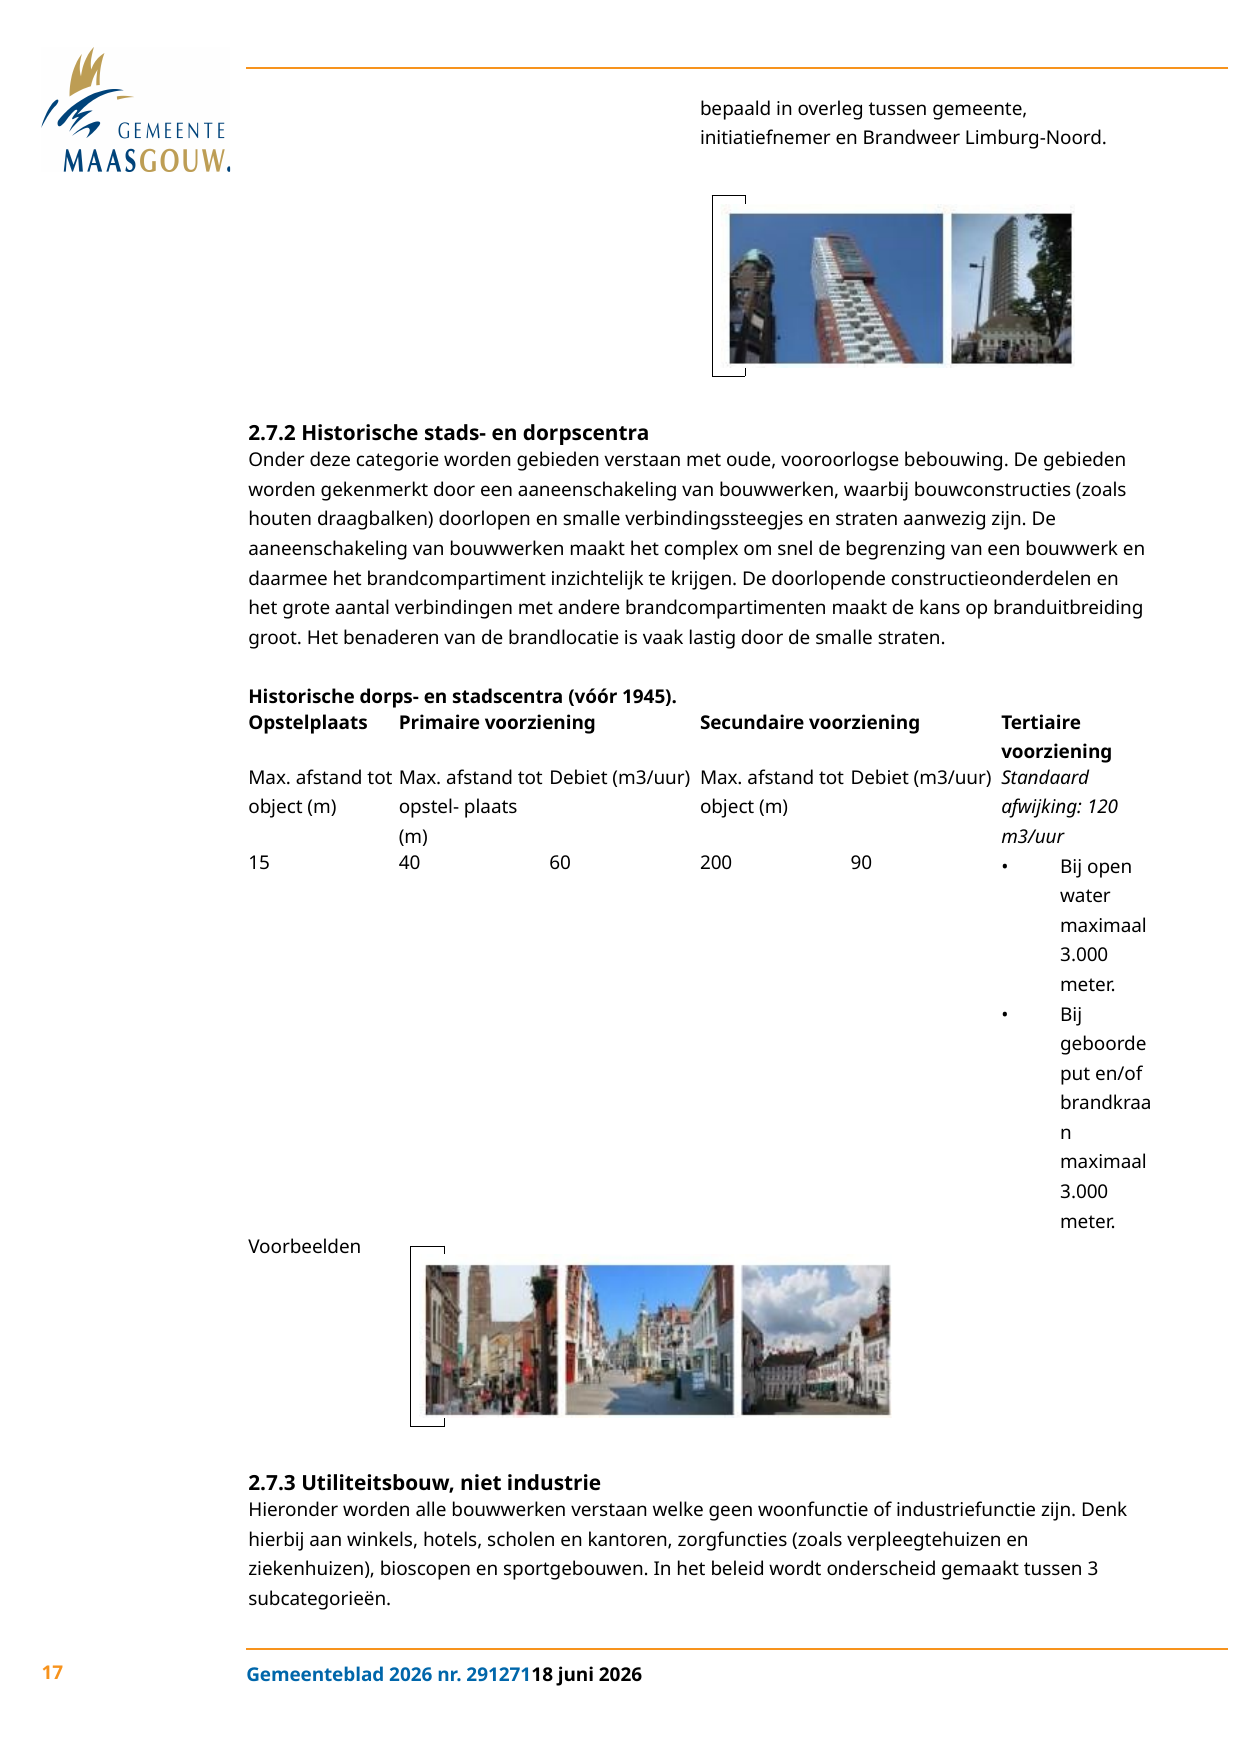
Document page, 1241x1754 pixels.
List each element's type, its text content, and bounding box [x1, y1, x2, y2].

table_cell Primaire voorziening [399, 709, 700, 764]
picture [41, 47, 231, 172]
text 2.7.2 Historische stads- en dorpscentra [248, 418, 1152, 446]
table_cell 90 [850, 849, 1001, 1234]
table_cell Secundaire voorziening [700, 709, 1001, 764]
table_header Historische dorps- en stadscentra (vóór 1945). [248, 683, 1152, 709]
table_cell [399, 1234, 1152, 1254]
picture [419, 1254, 892, 1418]
text Hieronder worden alle bouwwerken verstaan welke geen woonfunctie of industriefunctie zijn. Denk hierbij aan winkels, hotels, scholen en kantoren, zorgfuncties (zoals verpleegtehuizen en ziekenhuizen), bioscopen en sportgebouwen. In het beleid wordt onderscheid gemaakt tussen 3 subcategorieën. [248, 1496, 1152, 1611]
table_cell [399, 1255, 410, 1417]
table_cell 60 [549, 849, 700, 1234]
table_cell Voorbeelden [248, 1234, 398, 1444]
table_cell [892, 1255, 1152, 1417]
table_cell Opstelplaats [248, 709, 398, 764]
picture [720, 204, 1075, 368]
table_cell bepaald in overleg tussen gemeente, initiatiefnemer en Brandweer Limburg-Noord. [700, 95, 1152, 367]
table_cell Max. afstand tot object (m) [700, 764, 850, 849]
table_cell [411, 1255, 419, 1417]
table_cell 200 [700, 849, 850, 1234]
text 2.7.3 Utiliteitsbouw, niet industrie [248, 1468, 1152, 1496]
table_cell [700, 368, 1152, 394]
table_cell Debiet (m3/uur) [850, 764, 1001, 849]
table_cell [248, 95, 700, 394]
table_cell 40 [399, 849, 549, 1234]
table_cell Debiet (m3/uur) [549, 764, 700, 849]
table_cell Max. afstand tot object (m) [248, 764, 398, 849]
table_cell [411, 1247, 444, 1254]
text Onder deze categorie worden gebieden verstaan met oude, vooroorlogse bebouwing. De gebieden worden gekenmerkt door een aaneenschakeling van bouwwerken, waarbij bouwconstructies (zoals houten draagbalken) doorlopen en smalle verbindingssteegjes en straten aanwezig zijn. De aaneenschakeling van bouwwerken maakt het complex om snel de begrenzing van een bouwwerk en daarmee het brandcompartiment inzichtelijk te krijgen. De doorlopende constructieonderdelen en het grote aantal verbindingen met andere brandcompartimenten maakt de kans op branduitbreiding groot. Het benaderen van de brandlocatie is vaak lastig door de smalle straten. [248, 446, 1152, 649]
table_cell 15 [248, 849, 398, 1234]
table_cell [399, 1418, 1152, 1444]
table_cell Max. afstand tot opstel- plaats (m) [399, 764, 549, 849]
table_cell Tertiaire voorziening [1001, 709, 1152, 764]
table_cell Standaard afwijking: 120 m3/uur Bij open water maximaal 3.000 meter. Bij geboorde put en/of brandkraan maximaal 3.000 meter. [1001, 764, 1152, 1234]
table_cell [411, 1418, 444, 1426]
